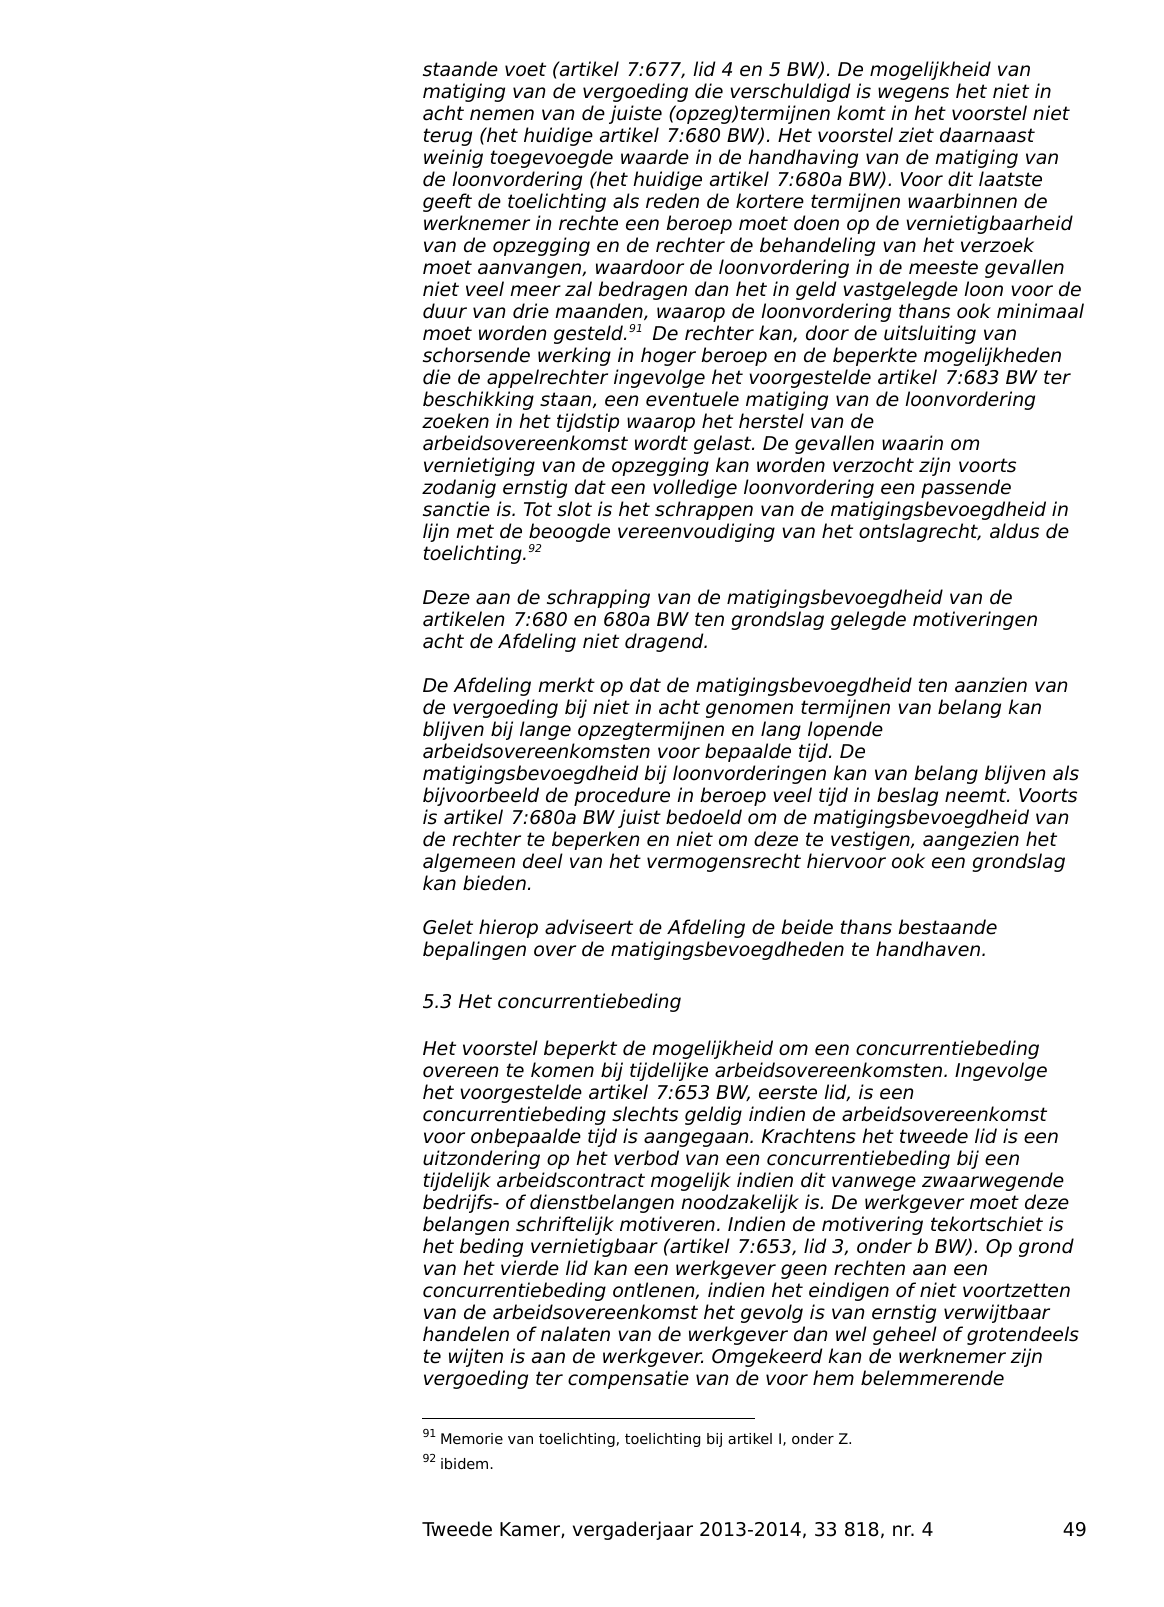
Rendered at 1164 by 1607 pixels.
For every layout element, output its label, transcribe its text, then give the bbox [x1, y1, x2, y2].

subtitle 5.3 Het concurrentiebeding [422, 991, 1087, 1013]
text staande voet (artikel 7:677, lid 4 en 5 BW). De mogelijkheid van matiging van de vergoeding die verschuldigd is wegens het niet in acht nemen van de juiste (opzeg)termijnen komt in het voorstel niet terug (het huidige artikel 7:680 BW). Het voorstel ziet daarnaast weinig toegevoegde waarde in de handhaving van de matiging van de loonvordering (het huidige artikel 7:680a BW). Voor dit laatste geeft de toelichting als reden de kortere termijnen waarbinnen de werknemer in rechte een beroep moet doen op de vernietigbaarheid van de opzegging en de rechter de behandeling van het verzoek moet aanvangen, waardoor de loonvordering in de meeste gevallen niet veel meer zal bedragen dan het in geld vastgelegde loon voor de duur van drie maanden, waarop de loonvordering thans ook minimaal moet worden gesteld. De rechter kan, door de uitsluiting van schorsende werking in hoger beroep en de beperkte mogelijkheden die de appelrechter ingevolge het voorgestelde artikel 7:683 BW ter beschikking staan, een eventuele matiging van de loonvordering zoeken in het tijdstip waarop het herstel van de arbeidsovereenkomst wordt gelast. De gevallen waarin om vernietiging van de opzegging kan worden verzocht zijn voorts zodanig ernstig dat een volledige loonvordering een passende sanctie is. Tot slot is het schrappen van de matigingsbevoegdheid in lijn met de beoogde vereenvoudiging van het ontslagrecht, aldus de toelichting. [422, 59, 1087, 564]
text Deze aan de schrapping van de matigingsbevoegdheid van de artikelen 7:680 en 680a BW ten grondslag gelegde motiveringen acht de Afdeling niet dragend. [422, 587, 1087, 653]
text Memorie van toelichting, toelichting bij artikel I, onder Z. [422, 1427, 1087, 1449]
text Gelet hierop adviseert de Afdeling de beide thans bestaande bepalingen over de matigingsbevoegdheden te handhaven. [422, 917, 1087, 961]
text De Afdeling merkt op dat de matigingsbevoegdheid ten aanzien van de vergoeding bij niet in acht genomen termijnen van belang kan blijven bij lange opzegtermijnen en lang lopende arbeidsovereenkomsten voor bepaalde tijd. De matigingsbevoegdheid bij loonvorderingen kan van belang blijven als bijvoorbeeld de procedure in beroep veel tijd in beslag neemt. Voorts is artikel 7:680a BW juist bedoeld om de matigingsbevoegdheid van de rechter te beperken en niet om deze te vestigen, aangezien het algemeen deel van het vermogensrecht hiervoor ook een grondslag kan bieden. [422, 675, 1087, 895]
text Het voorstel beperkt de mogelijkheid om een concurrentiebeding overeen te komen bij tijdelijke arbeidsovereenkomsten. Ingevolge het voorgestelde artikel 7:653 BW, eerste lid, is een concurrentiebeding slechts geldig indien de arbeidsovereenkomst voor onbepaalde tijd is aangegaan. Krachtens het tweede lid is een uitzondering op het verbod van een concurrentiebeding bij een tijdelijk arbeidscontract mogelijk indien dit vanwege zwaarwegende bedrijfs- of dienstbelangen noodzakelijk is. De werkgever moet deze belangen schriftelijk motiveren. Indien de motivering tekortschiet is het beding vernietigbaar (artikel 7:653, lid 3, onder b BW). Op grond van het vierde lid kan een werkgever geen rechten aan een concurrentiebeding ontlenen, indien het eindigen of niet voortzetten van de arbeidsovereenkomst het gevolg is van ernstig verwijtbaar handelen of nalaten van de werkgever dan wel geheel of grotendeels te wijten is aan de werkgever. Omgekeerd kan de werknemer zijn vergoeding ter compensatie van de voor hem belemmerende [422, 1038, 1087, 1389]
text ibidem. [422, 1452, 1087, 1474]
